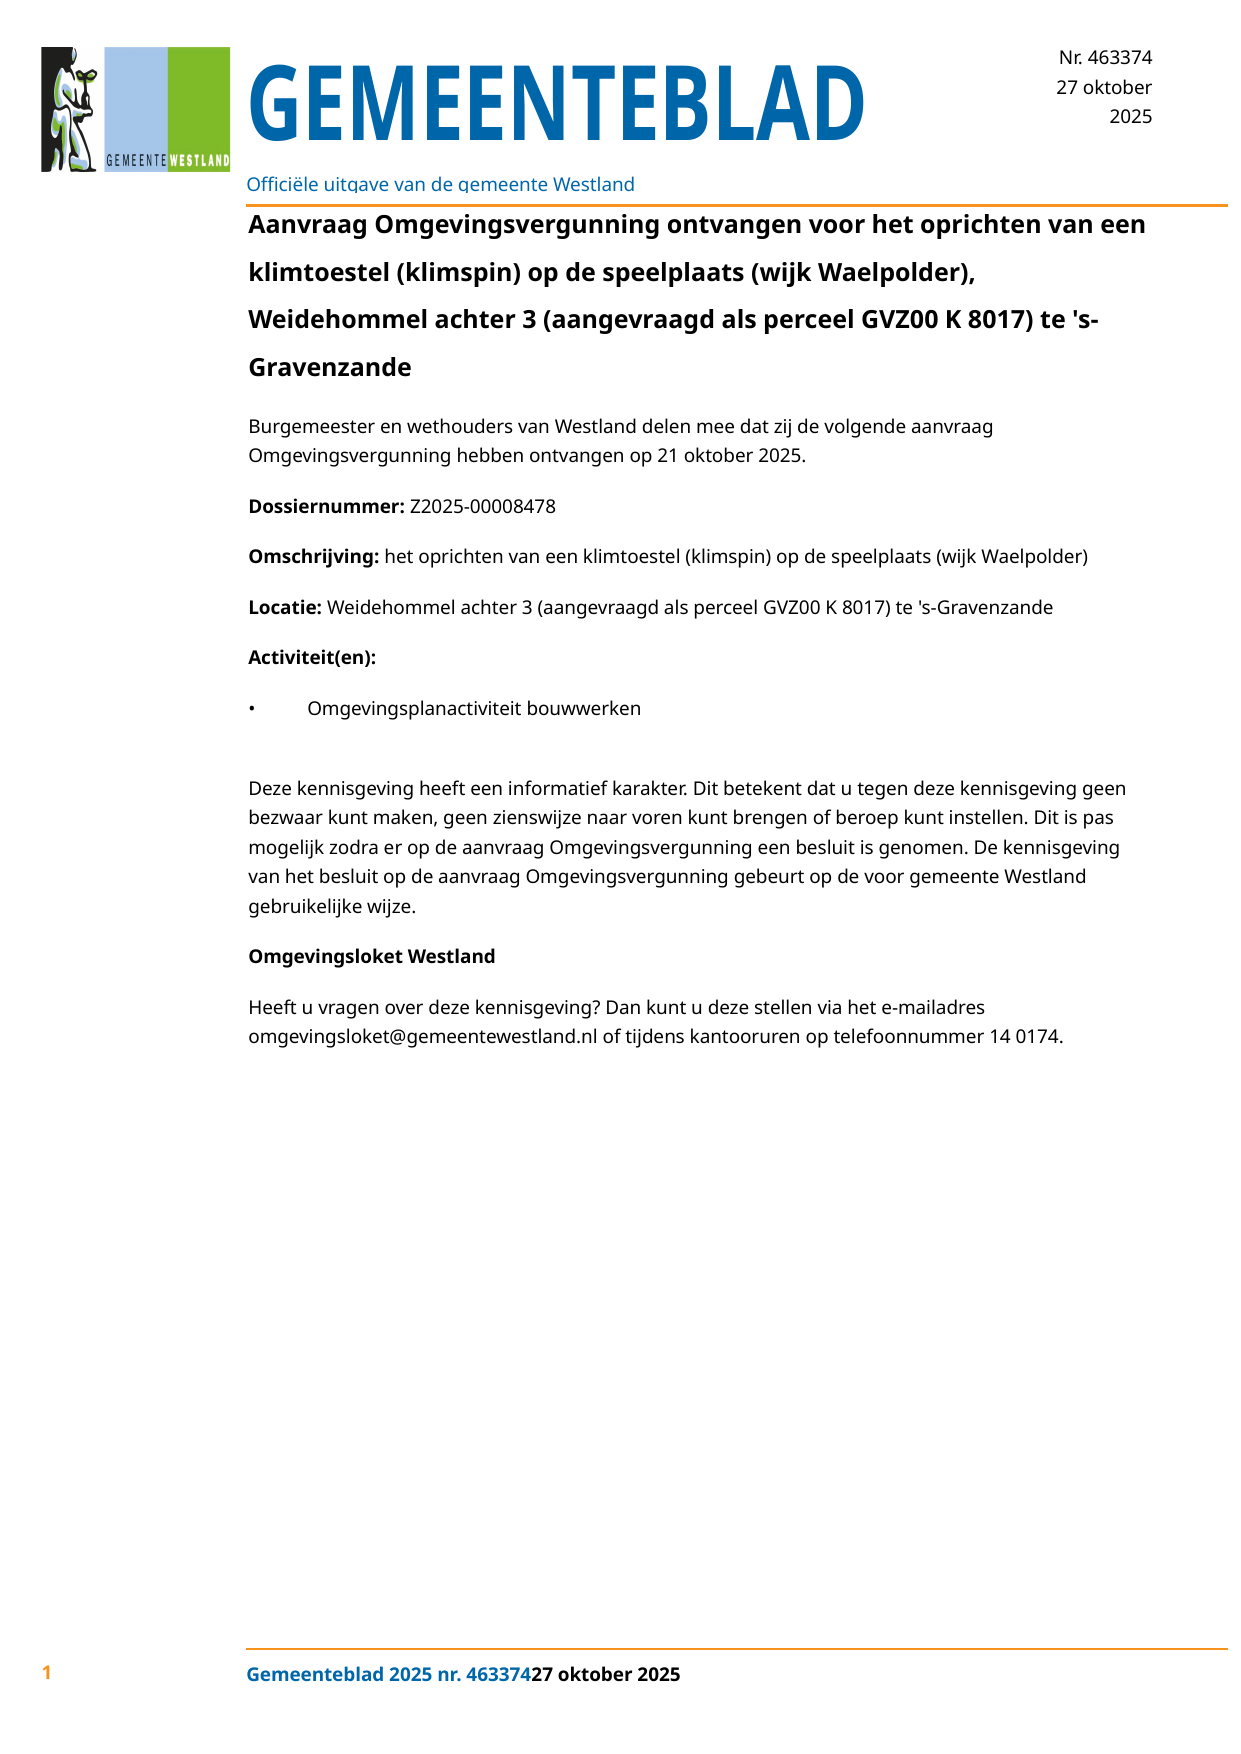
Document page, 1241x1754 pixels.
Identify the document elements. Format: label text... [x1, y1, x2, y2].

text Omschrijving: het oprichten van een klimtoestel (klimspin) op de speelplaats (wijk Waelpolder) [248, 543, 1152, 569]
text Heeft u vragen over deze kennisgeving? Dan kunt u deze stellen via het e-mailadres omgevingsloket@gemeentewestland.nl of tijdens kantooruren op telefoonnummer 14 0174. [248, 994, 1152, 1049]
text Deze kennisgeving heeft een informatief karakter. Dit betekent dat u tegen deze kennisgeving geen bezwaar kunt maken, geen zienswijze naar voren kunt brengen of beroep kunt instellen. Dit is pas mogelijk zodra er op de aanvraag Omgevingsvergunning een besluit is genomen. De kennisgeving van het besluit op de aanvraag Omgevingsvergunning gebeurt op de voor gemeente Westland gebruikelijke wijze. [248, 775, 1152, 919]
text Dossiernummer: Z2025-00008478 [248, 493, 1152, 519]
text Omgevingsloket Westland [248, 943, 1152, 969]
text Activiteit(en): [248, 644, 1152, 670]
text Locatie: Weidehommel achter 3 (aangevraagd als perceel GVZ00 K 8017) te 's-Gravenzande [248, 594, 1152, 620]
text Aanvraag Omgevingsvergunning ontvangen voor het oprichten van een klimtoestel (klimspin) op de speelplaats (wijk Waelpolder), Weidehommel achter 3 (aangevraagd als perceel GVZ00 K 8017) te 's-Gravenzande [248, 207, 1152, 384]
picture [41, 47, 231, 172]
text Burgemeester en wethouders van Westland delen mee dat zij de volgende aanvraag Omgevingsvergunning hebben ontvangen op 21 oktober 2025. [248, 413, 1152, 468]
list Omgevingsplanactiviteit bouwwerken [248, 695, 1152, 721]
